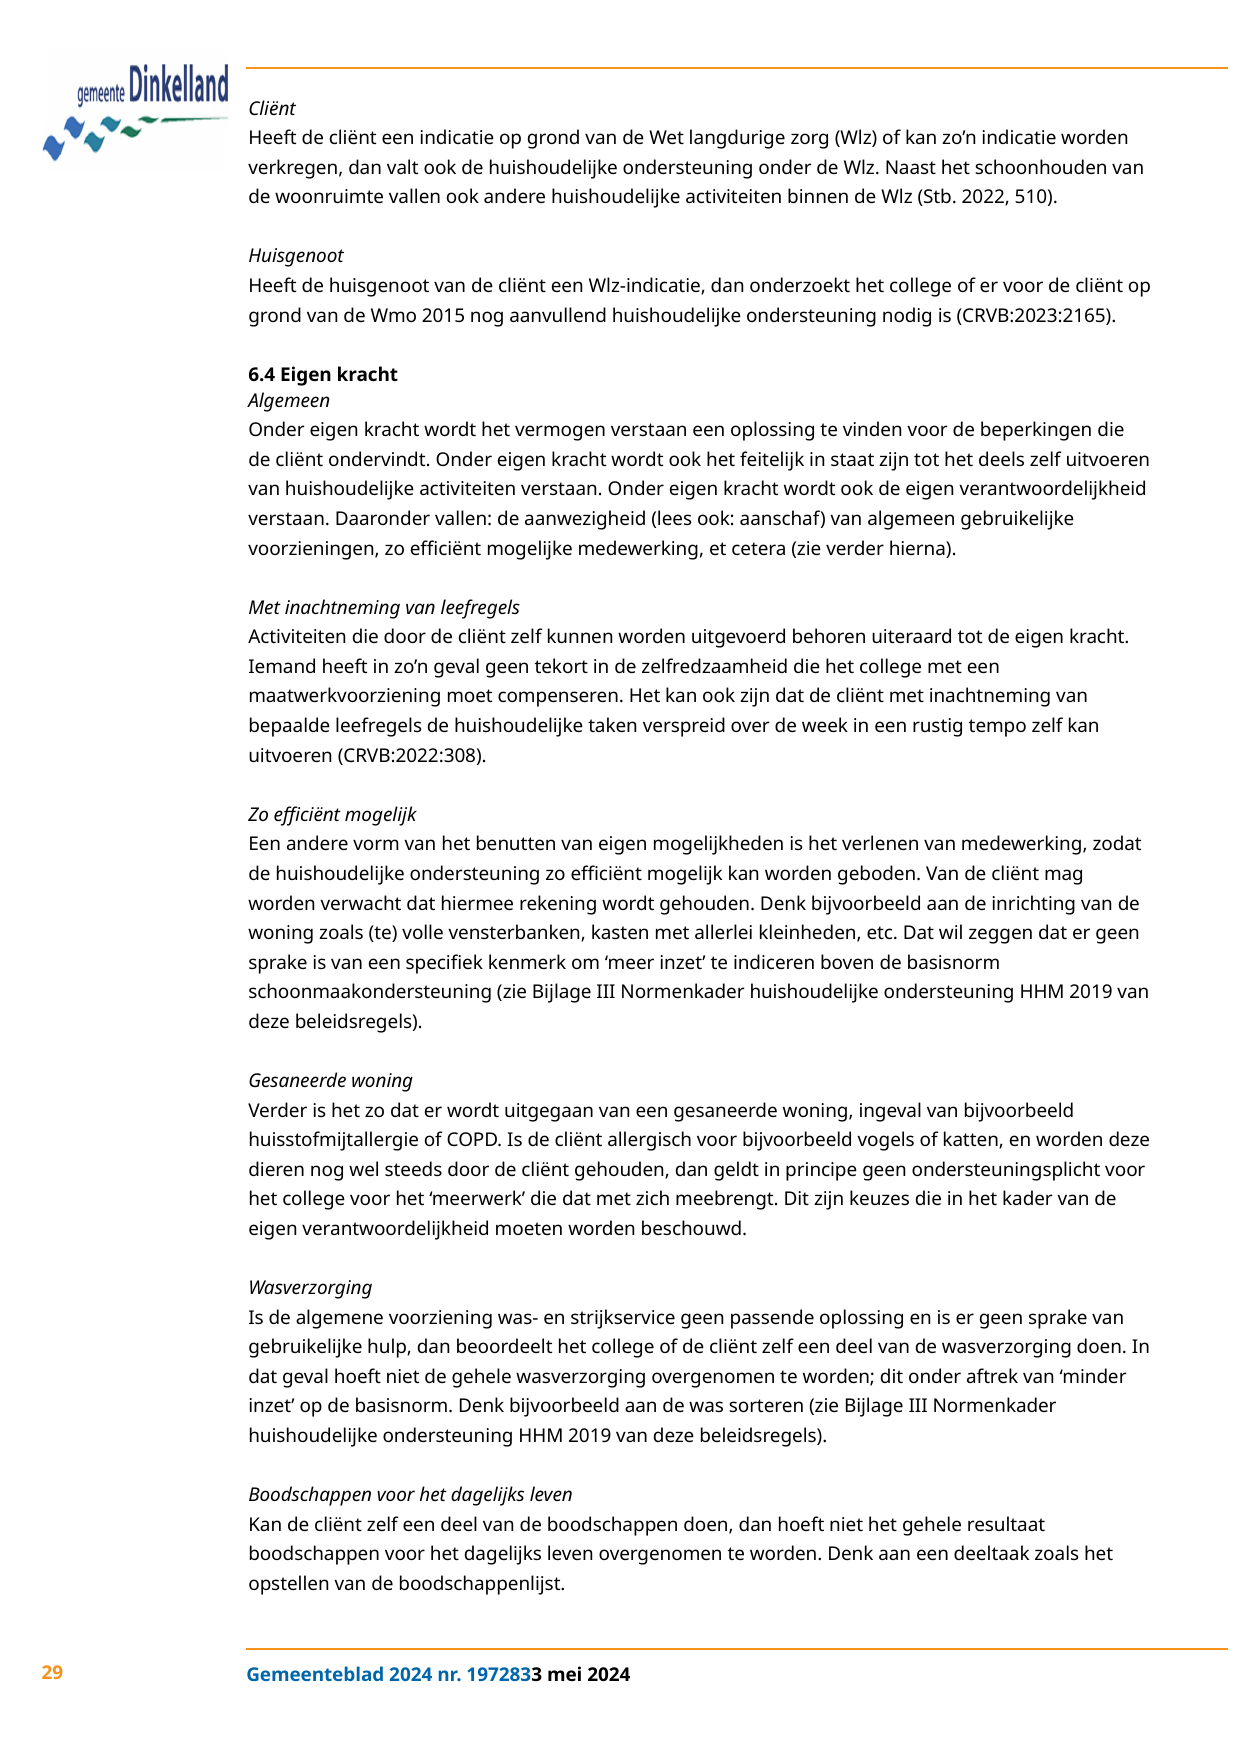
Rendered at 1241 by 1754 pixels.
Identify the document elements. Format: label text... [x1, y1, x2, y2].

text Activiteiten die door de cliënt zelf kunnen worden uitgevoerd behoren uiteraard tot de eigen kracht. Iemand heeft in zo’n geval geen tekort in de zelfredzaamheid die het college met een maatwerkvoorziening moet compenseren. Het kan ook zijn dat de cliënt met inachtneming van bepaalde leefregels de huishoudelijke taken verspreid over de week in een rustig tempo zelf kan uitvoeren (CRVB:2022:308). [248, 623, 1152, 767]
text Huisgenoot [248, 243, 1152, 268]
text 6.4 Eigen kracht [248, 361, 1152, 387]
text Zo efficiënt mogelijk [248, 801, 1152, 827]
text Een andere vorm van het benutten van eigen mogelijkheden is het verlenen van medewerking, zodat de huishoudelijke ondersteuning zo efficiënt mogelijk kan worden geboden. Van de cliënt mag worden verwacht dat hiermee rekening wordt gehouden. Denk bijvoorbeeld aan de inrichting van de woning zoals (te) volle vensterbanken, kasten met allerlei kleinheden, etc. Dat wil zeggen dat er geen sprake is van een specifiek kenmerk om ‘meer inzet’ te indiceren boven de basisnorm schoonmaakondersteuning (zie Bijlage III Normenkader huishoudelijke ondersteuning HHM 2019 van deze beleidsregels). [248, 831, 1152, 1034]
text Met inachtneming van leefregels [248, 594, 1152, 619]
text Verder is het zo dat er wordt uitgegaan van een gesaneerde woning, ingeval van bijvoorbeeld huisstofmijtallergie of COPD. Is de cliënt allergisch voor bijvoorbeeld vogels of katten, en worden deze dieren nog wel steeds door de cliënt gehouden, dan geldt in principe geen ondersteuningsplicht voor het college voor het ‘meerwerk’ die dat met zich meebrengt. Dit zijn keuzes die in het kader van de eigen verantwoordelijkheid moeten worden beschouwd. [248, 1097, 1152, 1241]
text Heeft de huisgenoot van de cliënt een Wlz-indicatie, dan onderzoekt het college of er voor de cliënt op grond van de Wmo 2015 nog aanvullend huishoudelijke ondersteuning nodig is (CRVB:2023:2165). [248, 272, 1152, 328]
text Algemeen [248, 387, 1152, 412]
text Boodschappen voor het dagelijks leven [248, 1481, 1152, 1507]
text Wasverzorging [248, 1274, 1152, 1300]
text Gesaneerde woning [248, 1067, 1152, 1093]
text Kan de cliënt zelf een deel van de boodschappen doen, dan hoeft niet het gehele resultaat boodschappen voor het dagelijks leven overgenomen te worden. Denk aan een deeltaak zoals het opstellen van de boodschappenlijst. [248, 1511, 1152, 1596]
text Cliënt [248, 95, 1152, 121]
picture [41, 47, 231, 172]
text Is de algemene voorziening was- en strijkservice geen passende oplossing en is er geen sprake van gebruikelijke hulp, dan beoordeelt het college of de cliënt zelf een deel van de wasverzorging doen. In dat geval hoeft niet de gehele wasverzorging overgenomen te worden; dit onder aftrek van ‘minder inzet’ op de basisnorm. Denk bijvoorbeeld aan de was sorteren (zie Bijlage III Normenkader huishoudelijke ondersteuning HHM 2019 van deze beleidsregels). [248, 1304, 1152, 1448]
text Onder eigen kracht wordt het vermogen verstaan een oplossing te vinden voor de beperkingen die de cliënt ondervindt. Onder eigen kracht wordt ook het feitelijk in staat zijn tot het deels zelf uitvoeren van huishoudelijke activiteiten verstaan. Onder eigen kracht wordt ook de eigen verantwoordelijkheid verstaan. Daaronder vallen: de aanwezigheid (lees ook: aanschaf) van algemeen gebruikelijke voorzieningen, zo efficiënt mogelijke medewerking, et cetera (zie verder hierna). [248, 416, 1152, 560]
text Heeft de cliënt een indicatie op grond van de Wet langdurige zorg (Wlz) of kan zo’n indicatie worden verkregen, dan valt ook de huishoudelijke ondersteuning onder de Wlz. Naast het schoonhouden van de woonruimte vallen ook andere huishoudelijke activiteiten binnen de Wlz (Stb. 2022, 510). [248, 124, 1152, 209]
